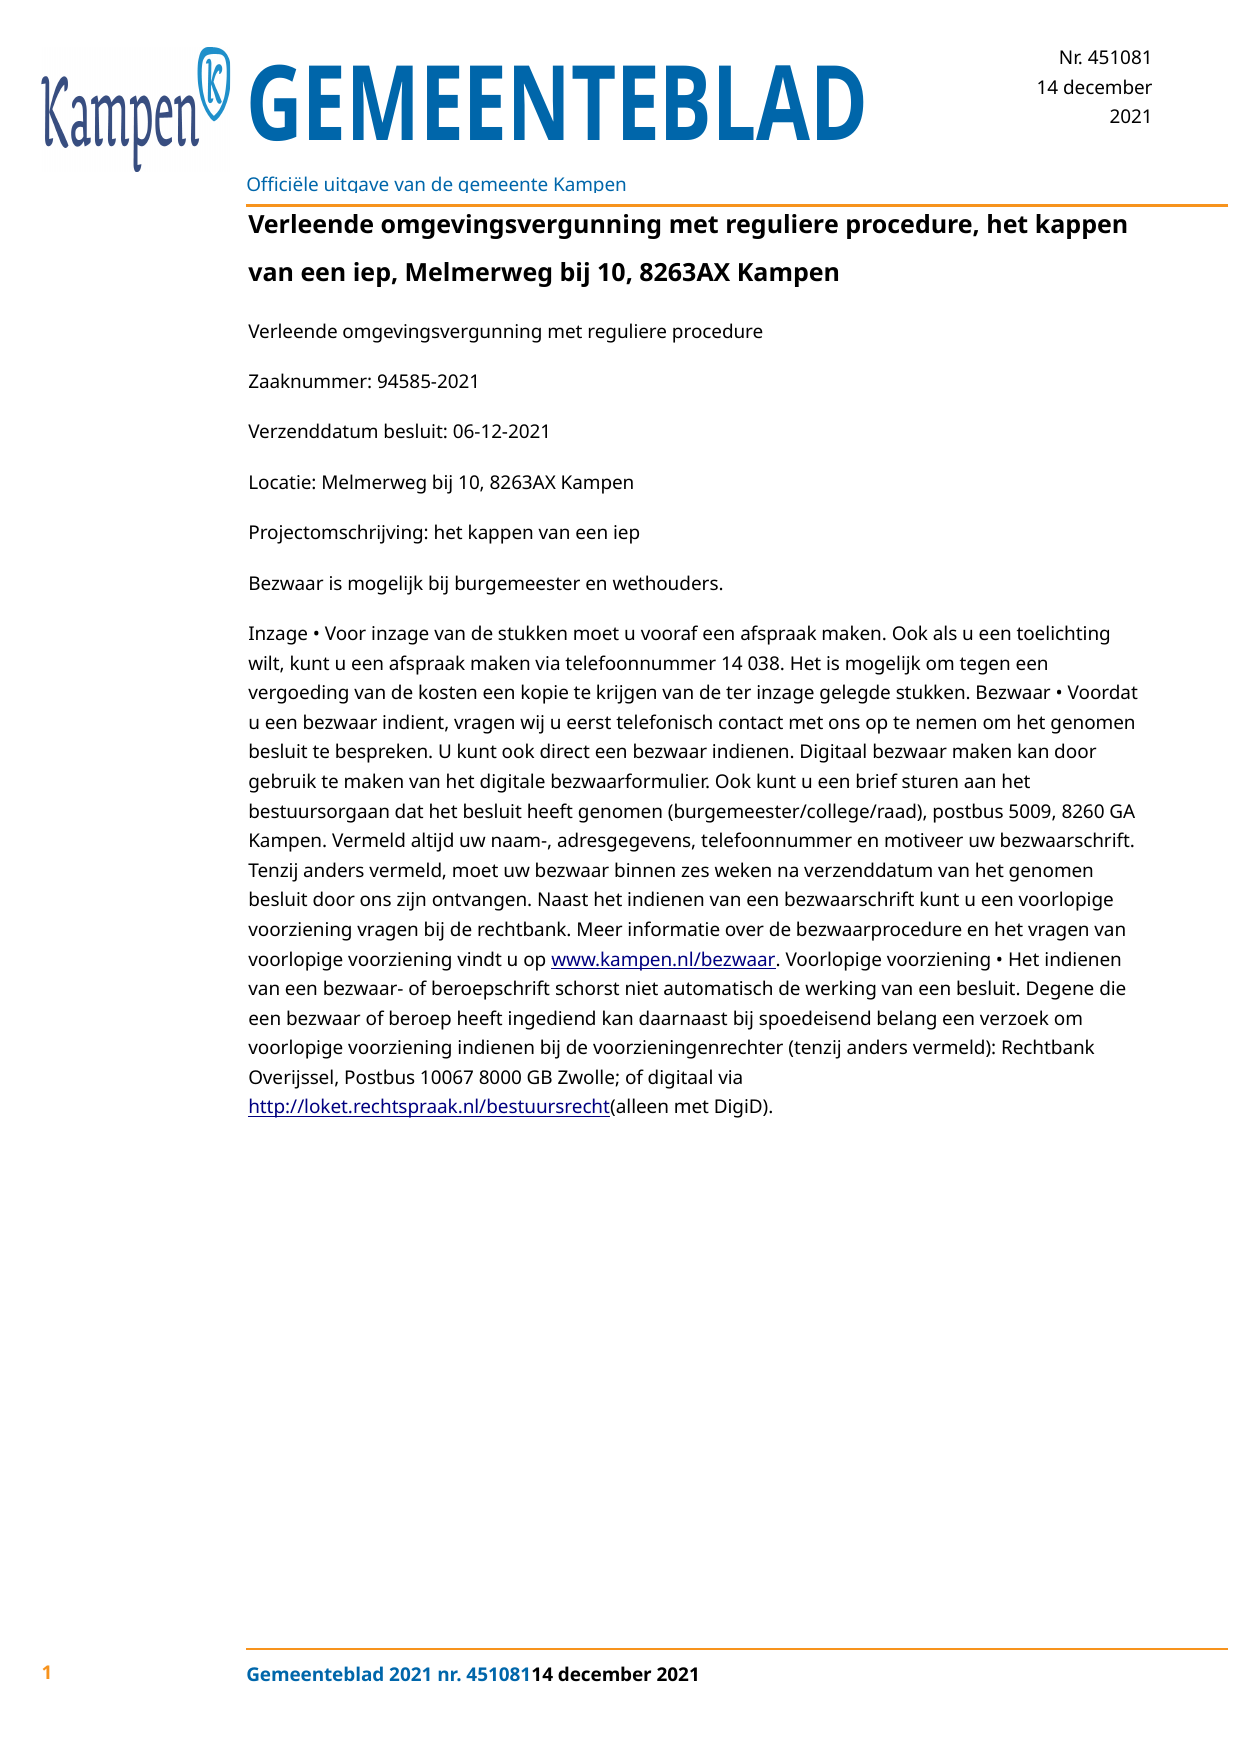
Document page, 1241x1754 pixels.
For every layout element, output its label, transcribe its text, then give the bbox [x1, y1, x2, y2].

text Verleende omgevingsvergunning met reguliere procedure [248, 318, 1152, 344]
picture [41, 47, 231, 172]
text Verzenddatum besluit: 06-12-2021 [248, 419, 1152, 444]
text Locatie: Melmerweg bij 10, 8263AX Kampen [248, 469, 1152, 495]
text Zaaknummer: 94585-2021 [248, 368, 1152, 394]
text Verleende omgevingsvergunning met reguliere procedure, het kappen van een iep, Melmerweg bij 10, 8263AX Kampen [248, 207, 1152, 288]
text Bezwaar is mogelijk bij burgemeester en wethouders. [248, 570, 1152, 596]
text Inzage • Voor inzage van de stukken moet u vooraf een afspraak maken. Ook als u een toelichting wilt, kunt u een afspraak maken via telefoonnummer 14 038. Het is mogelijk om tegen een vergoeding van de kosten een kopie te krijgen van de ter inzage gelegde stukken. Bezwaar • Voordat u een bezwaar indient, vragen wij u eerst telefonisch contact met ons op te nemen om het genomen besluit te bespreken. U kunt ook direct een bezwaar indienen. Digitaal bezwaar maken kan door gebruik te maken van het digitale bezwaarformulier. Ook kunt u een brief sturen aan het bestuursorgaan dat het besluit heeft genomen (burgemeester/college/raad), postbus 5009, 8260 GA Kampen. Vermeld altijd uw naam-, adresgegevens, telefoonnummer en motiveer uw bezwaarschrift. Tenzij anders vermeld, moet uw bezwaar binnen zes weken na verzenddatum van het genomen besluit door ons zijn ontvangen. Naast het indienen van een bezwaarschrift kunt u een voorlopige voorziening vragen bij de rechtbank. Meer informatie over de bezwaarprocedure en het vragen van voorlopige voorziening vindt u op www.kampen.nl/bezwaar. Voorlopige voorziening • Het indienen van een bezwaar- of beroepschrift schorst niet automatisch de werking van een besluit. Degene die een bezwaar of beroep heeft ingediend kan daarnaast bij spoedeisend belang een verzoek om voorlopige voorziening indienen bij de voorzieningenrechter (tenzij anders vermeld): Rechtbank Overijssel, Postbus 10067 8000 GB Zwolle; of digitaal via http://loket.rechtspraak.nl/bestuursrecht(alleen met DigiD). [248, 620, 1152, 1119]
text Projectomschrijving: het kappen van een iep [248, 519, 1152, 545]
